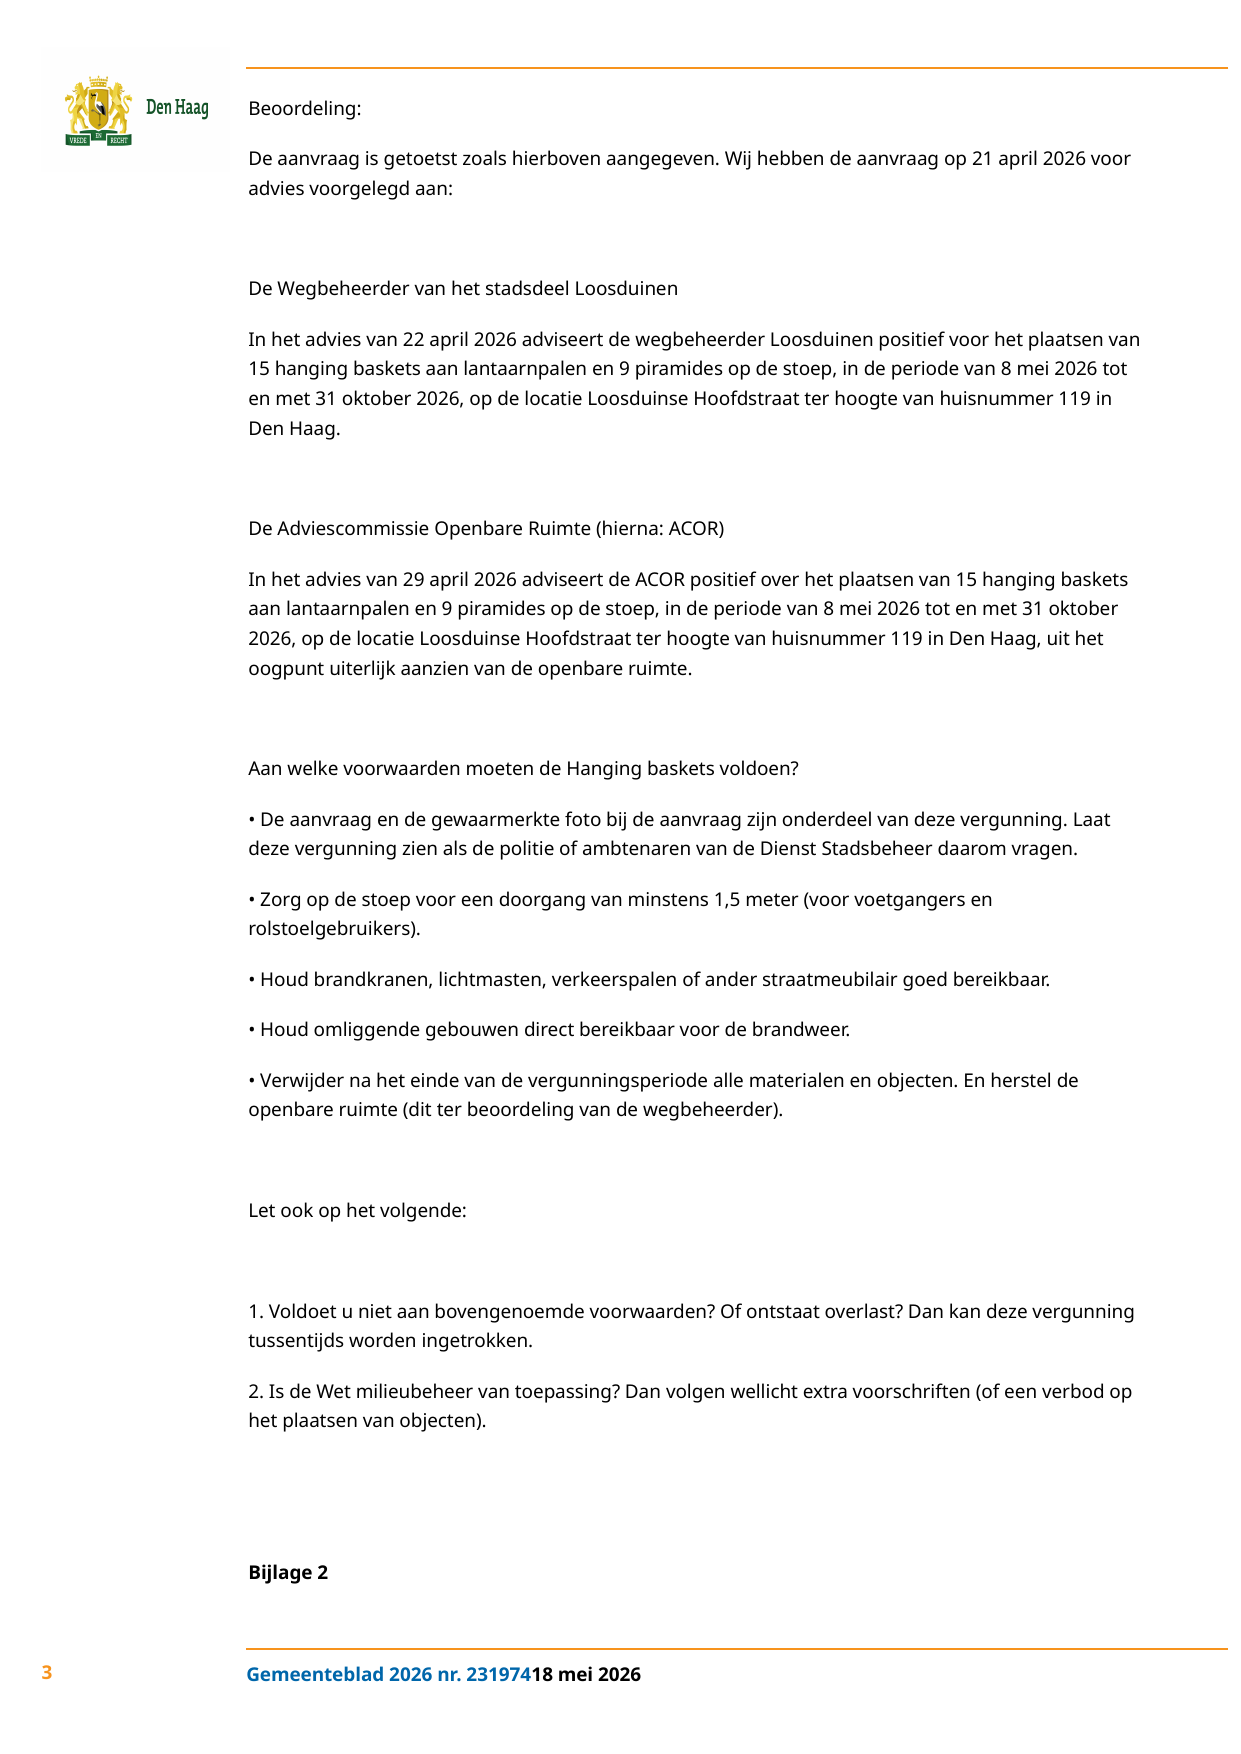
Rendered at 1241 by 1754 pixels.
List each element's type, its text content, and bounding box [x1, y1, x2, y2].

picture [41, 47, 231, 172]
text De Wegbeheerder van het stadsdeel Loosduinen [248, 276, 1152, 301]
text In het advies van 29 april 2026 adviseert de ACOR positief over het plaatsen van 15 hanging baskets aan lantaarnpalen en 9 piramides op de stoep, in de periode van 8 mei 2026 tot en met 31 oktober 2026, op de locatie Loosduinse Hoofdstraat ter hoogte van huisnummer 119 in Den Haag, uit het oogpunt uiterlijk aanzien van de openbare ruimte. [248, 566, 1152, 681]
text In het advies van 22 april 2026 adviseert de wegbeheerder Loosduinen positief voor het plaatsen van 15 hanging baskets aan lantaarnpalen en 9 piramides op de stoep, in de periode van 8 mei 2026 tot en met 31 oktober 2026, op de locatie Loosduinse Hoofdstraat ter hoogte van huisnummer 119 in Den Haag. [248, 326, 1152, 441]
text Beoordeling: [248, 95, 1152, 121]
text De Adviescommissie Openbare Ruimte (hierna: ACOR) [248, 516, 1152, 541]
text • Zorg op de stoep voor een doorgang van minstens 1,5 meter (voor voetgangers en rolstoelgebruikers). [248, 886, 1152, 941]
text 1. Voldoet u niet aan bovengenoemde voorwaarden? Of ontstaat overlast? Dan kan deze vergunning tussentijds worden ingetrokken. [248, 1298, 1152, 1353]
text Bijlage 2 [248, 1559, 1152, 1585]
text Aan welke voorwaarden moeten de Hanging baskets voldoen? [248, 756, 1152, 781]
text • Houd brandkranen, lichtmasten, verkeerspalen of ander straatmeubilair goed bereikbaar. [248, 966, 1152, 992]
text • De aanvraag en de gewaarmerkte foto bij de aanvraag zijn onderdeel van deze vergunning. Laat deze vergunning zien als de politie of ambtenaren van de Dienst Stadsbeheer daarom vragen. [248, 806, 1152, 861]
text • Houd omliggende gebouwen direct bereikbaar voor de brandweer. [248, 1016, 1152, 1042]
text De aanvraag is getoetst zoals hierboven aangegeven. Wij hebben de aanvraag op 21 april 2026 voor advies voorgelegd aan: [248, 145, 1152, 201]
text 2. Is de Wet milieubeheer van toepassing? Dan volgen wellicht extra voorschriften (of een verbod op het plaatsen van objecten). [248, 1378, 1152, 1433]
text Let ook op het volgende: [248, 1197, 1152, 1223]
text • Verwijder na het einde van de vergunningsperiode alle materialen en objecten. En herstel de openbare ruimte (dit ter beoordeling van de wegbeheerder). [248, 1067, 1152, 1122]
